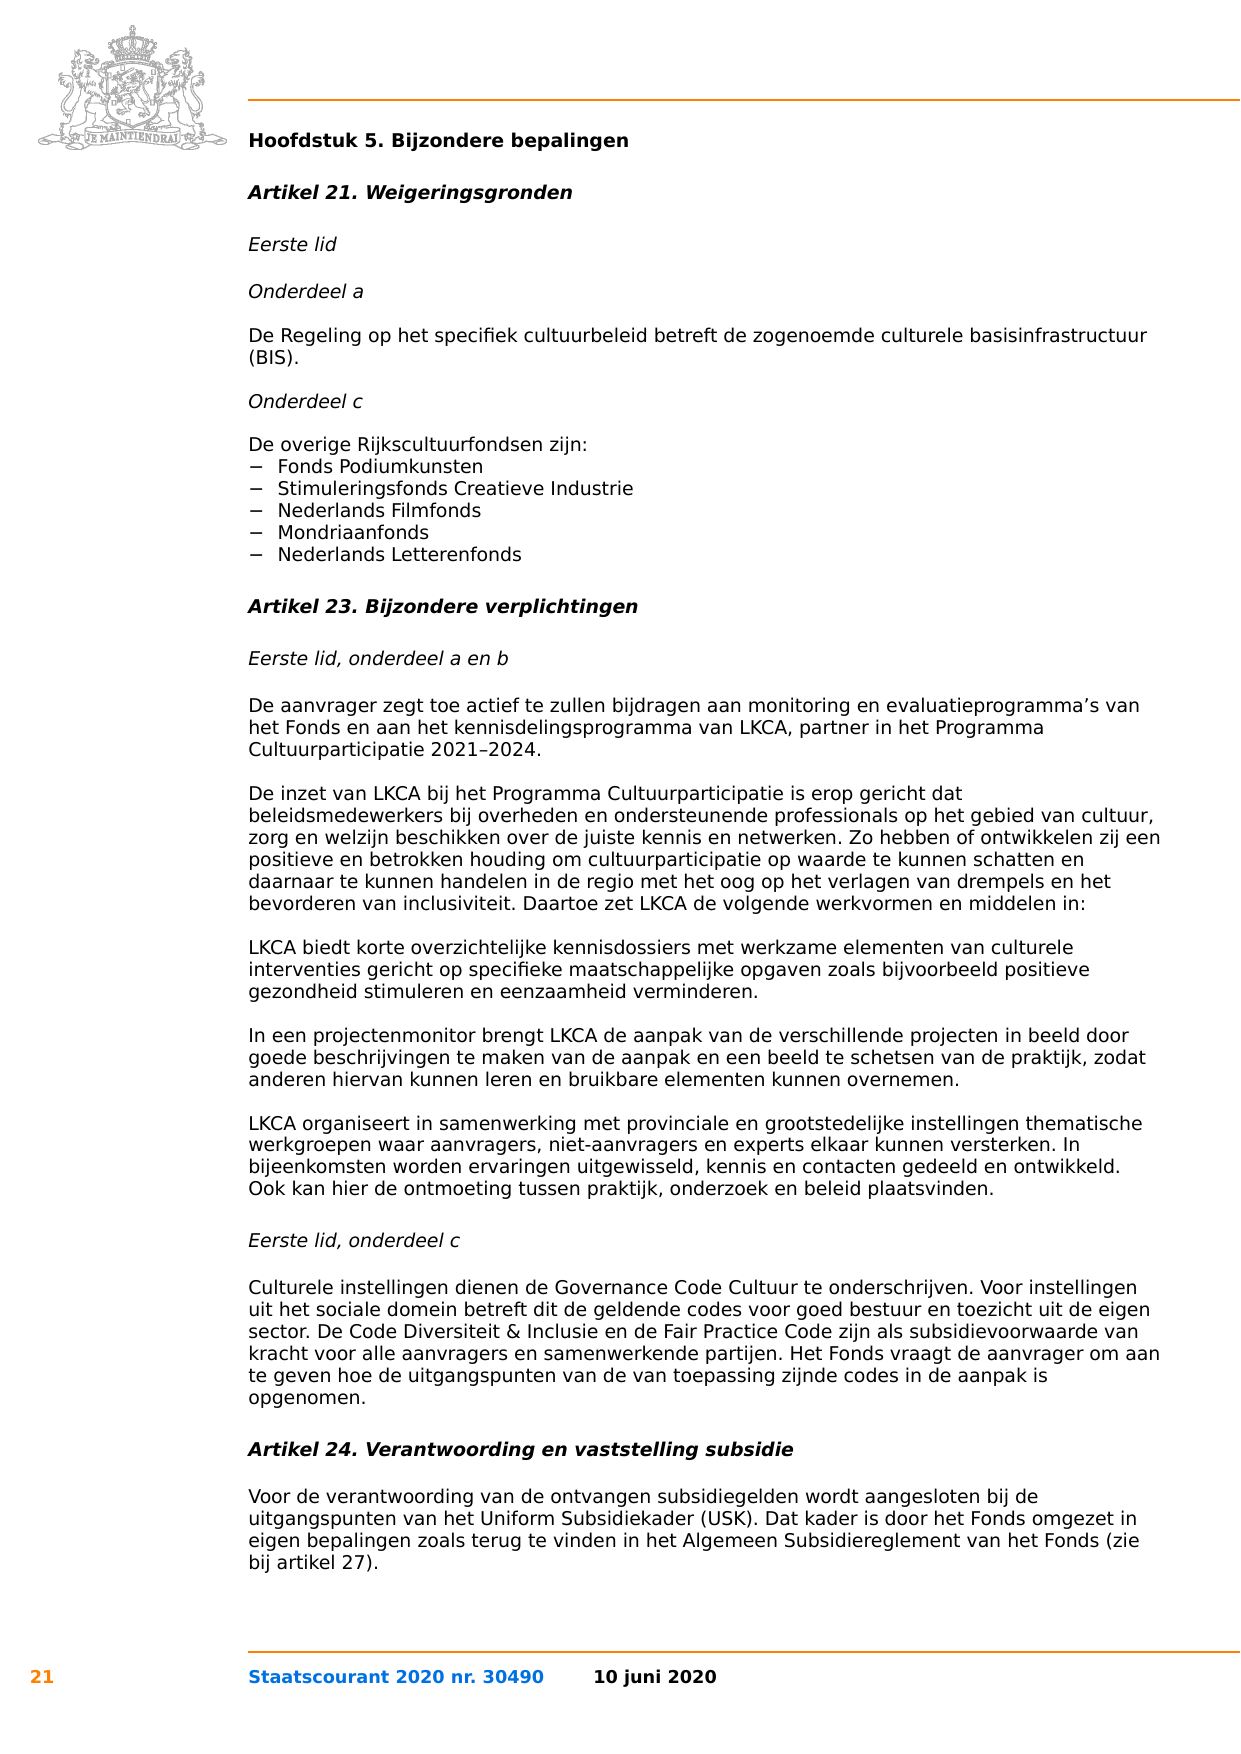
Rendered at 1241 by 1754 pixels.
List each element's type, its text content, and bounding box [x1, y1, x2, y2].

text Culturele instellingen dienen de Governance Code Cultuur te onderschrijven. Voor instellingen uit het sociale domein betreft dit de geldende codes voor goed bestuur en toezicht uit de eigen sector. De Code Diversiteit & Inclusie en de Fair Practice Code zijn als subsidievoorwaarde van kracht voor alle aanvragers en samenwerkende partijen. Het Fonds vraagt de aanvrager om aan te geven hoe de uitgangspunten van de van toepassing zijnde codes in de aanpak is opgenomen. [248, 1277, 1163, 1409]
subtitle Artikel 23. Bijzondere verplichtingen [248, 596, 1163, 618]
text De Regeling op het specifiek cultuurbeleid betreft de zogenoemde culturele basisinfrastructuur (BIS). [248, 325, 1163, 369]
subtitle Artikel 24. Verantwoording en vaststelling subsidie [248, 1439, 1163, 1461]
text LKCA biedt korte overzichtelijke kennisdossiers met werkzame elementen van culturele interventies gericht op specifieke maatschappelijke opgaven zoals bijvoorbeeld positieve gezondheid stimuleren en eenzaamheid verminderen. [248, 937, 1163, 1003]
text − Stimuleringsfonds Creatieve Industrie [248, 478, 1163, 500]
subtitle Eerste lid, onderdeel a en b [248, 648, 1163, 670]
text In een projectenmonitor brengt LKCA de aanpak van de verschillende projecten in beeld door goede beschrijvingen te maken van de aanpak en een beeld te schetsen van de praktijk, zodat anderen hiervan kunnen leren en bruikbare elementen kunnen overnemen. [248, 1024, 1163, 1091]
subtitle Onderdeel a [248, 281, 1163, 303]
text − Mondriaanfonds [248, 522, 1163, 544]
text De inzet van LKCA bij het Programma Cultuurparticipatie is erop gericht dat beleidsmedewerkers bij overheden en ondersteunende professionals op het gebied van cultuur, zorg en welzijn beschikken over de juiste kennis en netwerken. Zo hebben of ontwikkelen zij een positieve en betrokken houding om cultuurparticipatie op waarde te kunnen schatten en daarnaar te kunnen handelen in de regio met het oog op het verlagen van drempels en het bevorderen van inclusiviteit. Daartoe zet LKCA de volgende werkvormen en middelen in: [248, 783, 1163, 915]
picture [38, 25, 227, 150]
subtitle Hoofdstuk 5. Bijzondere bepalingen [248, 130, 1163, 152]
text − Nederlands Letterenfonds [248, 544, 1163, 566]
text Voor de verantwoording van de ontvangen subsidiegelden wordt aangesloten bij de uitgangspunten van het Uniform Subsidiekader (USK). Dat kader is door het Fonds omgezet in eigen bepalingen zoals terug te vinden in het Algemeen Subsidiereglement van het Fonds (zie bij artikel 27). [248, 1486, 1163, 1574]
text − Nederlands Filmfonds [248, 500, 1163, 522]
text LKCA organiseert in samenwerking met provinciale en grootstedelijke instellingen thematische werkgroepen waar aanvragers, niet-aanvragers en experts elkaar kunnen versterken. In bijeenkomsten worden ervaringen uitgewisseld, kennis en contacten gedeeld en ontwikkeld. Ook kan hier de ontmoeting tussen praktijk, onderzoek en beleid plaatsvinden. [248, 1112, 1163, 1200]
text De aanvrager zegt toe actief te zullen bijdragen aan monitoring en evaluatieprogramma’s van het Fonds en aan het kennisdelingsprogramma van LKCA, partner in het Programma Cultuurparticipatie 2021–2024. [248, 695, 1163, 761]
subtitle Artikel 21. Weigeringsgronden [248, 182, 1163, 204]
subtitle Eerste lid, onderdeel c [248, 1230, 1163, 1252]
subtitle Eerste lid [248, 234, 1163, 256]
text − Fonds Podiumkunsten [248, 456, 1163, 478]
subtitle Onderdeel c [248, 391, 1163, 412]
text De overige Rijkscultuurfondsen zijn: [248, 434, 1163, 456]
